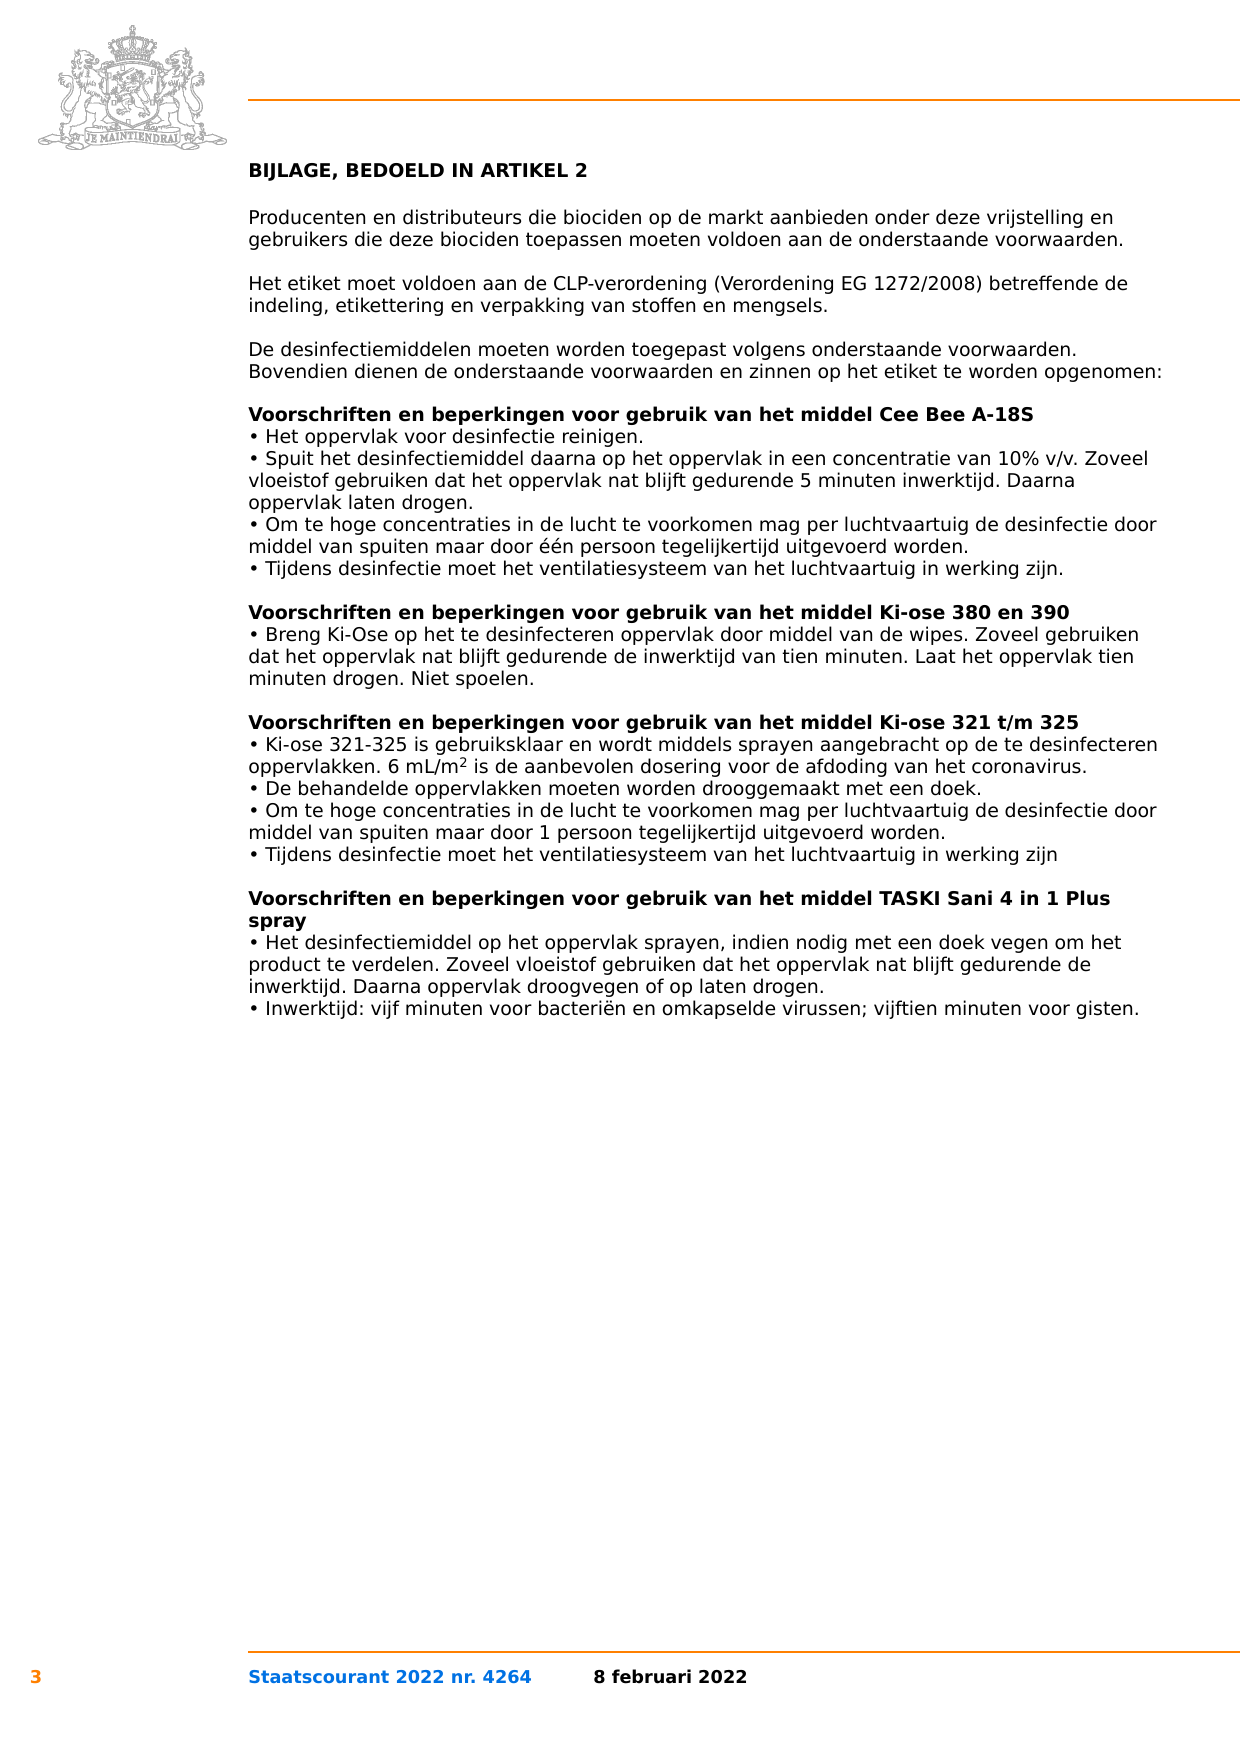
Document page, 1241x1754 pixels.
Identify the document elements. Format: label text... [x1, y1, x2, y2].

text • De behandelde oppervlakken moeten worden drooggemaakt met een doek. [248, 778, 1163, 800]
text Voorschriften en beperkingen voor gebruik van het middel Ki-ose 380 en 390 [248, 602, 1163, 624]
text Voorschriften en beperkingen voor gebruik van het middel Cee Bee A-18S [248, 404, 1163, 426]
text Voorschriften en beperkingen voor gebruik van het middel TASKI Sani 4 in 1 Plus spray [248, 888, 1163, 932]
text • Het desinfectiemiddel op het oppervlak sprayen, indien nodig met een doek vegen om het product te verdelen. Zoveel vloeistof gebruiken dat het oppervlak nat blijft gedurende de inwerktijd. Daarna oppervlak droogvegen of op laten drogen. [248, 932, 1163, 997]
text • Om te hoge concentraties in de lucht te voorkomen mag per luchtvaartuig de desinfectie door middel van spuiten maar door één persoon tegelijkertijd uitgevoerd worden. [248, 514, 1163, 558]
text • Het oppervlak voor desinfectie reinigen. [248, 426, 1163, 448]
text Producenten en distributeurs die biociden op de markt aanbieden onder deze vrijstelling en gebruikers die deze biociden toepassen moeten voldoen aan de onderstaande voorwaarden. [248, 207, 1163, 251]
text Voorschriften en beperkingen voor gebruik van het middel Ki-ose 321 t/m 325 [248, 712, 1163, 734]
text • Breng Ki-Ose op het te desinfecteren oppervlak door middel van de wipes. Zoveel gebruiken dat het oppervlak nat blijft gedurende de inwerktijd van tien minuten. Laat het oppervlak tien minuten drogen. Niet spoelen. [248, 624, 1163, 690]
text Het etiket moet voldoen aan de CLP-verordening (Verordening EG 1272/2008) betreffende de indeling, etikettering en verpakking van stoffen en mengsels. [248, 273, 1163, 317]
text • Ki-ose 321-325 is gebruiksklaar en wordt middels sprayen aangebracht op de te desinfecteren oppervlakken. 6 mL/m2 is de aanbevolen dosering voor de afdoding van het coronavirus. [248, 734, 1163, 778]
text De desinfectiemiddelen moeten worden toegepast volgens onderstaande voorwaarden. Bovendien dienen de onderstaande voorwaarden en zinnen op het etiket te worden opgenomen: [248, 338, 1163, 382]
text • Tijdens desinfectie moet het ventilatiesysteem van het luchtvaartuig in werking zijn. [248, 558, 1163, 580]
text • Inwerktijd: vijf minuten voor bacteriën en omkapselde virussen; vijftien minuten voor gisten. [248, 997, 1163, 1019]
text • Om te hoge concentraties in de lucht te voorkomen mag per luchtvaartuig de desinfectie door middel van spuiten maar door 1 persoon tegelijkertijd uitgevoerd worden. [248, 800, 1163, 844]
text • Spuit het desinfectiemiddel daarna op het oppervlak in een concentratie van 10% v/v. Zoveel vloeistof gebruiken dat het oppervlak nat blijft gedurende 5 minuten inwerktijd. Daarna oppervlak laten drogen. [248, 448, 1163, 514]
subtitle BIJLAGE, BEDOELD IN ARTIKEL 2 [248, 160, 1163, 182]
text • Tijdens desinfectie moet het ventilatiesysteem van het luchtvaartuig in werking zijn [248, 844, 1163, 866]
picture [38, 25, 227, 150]
